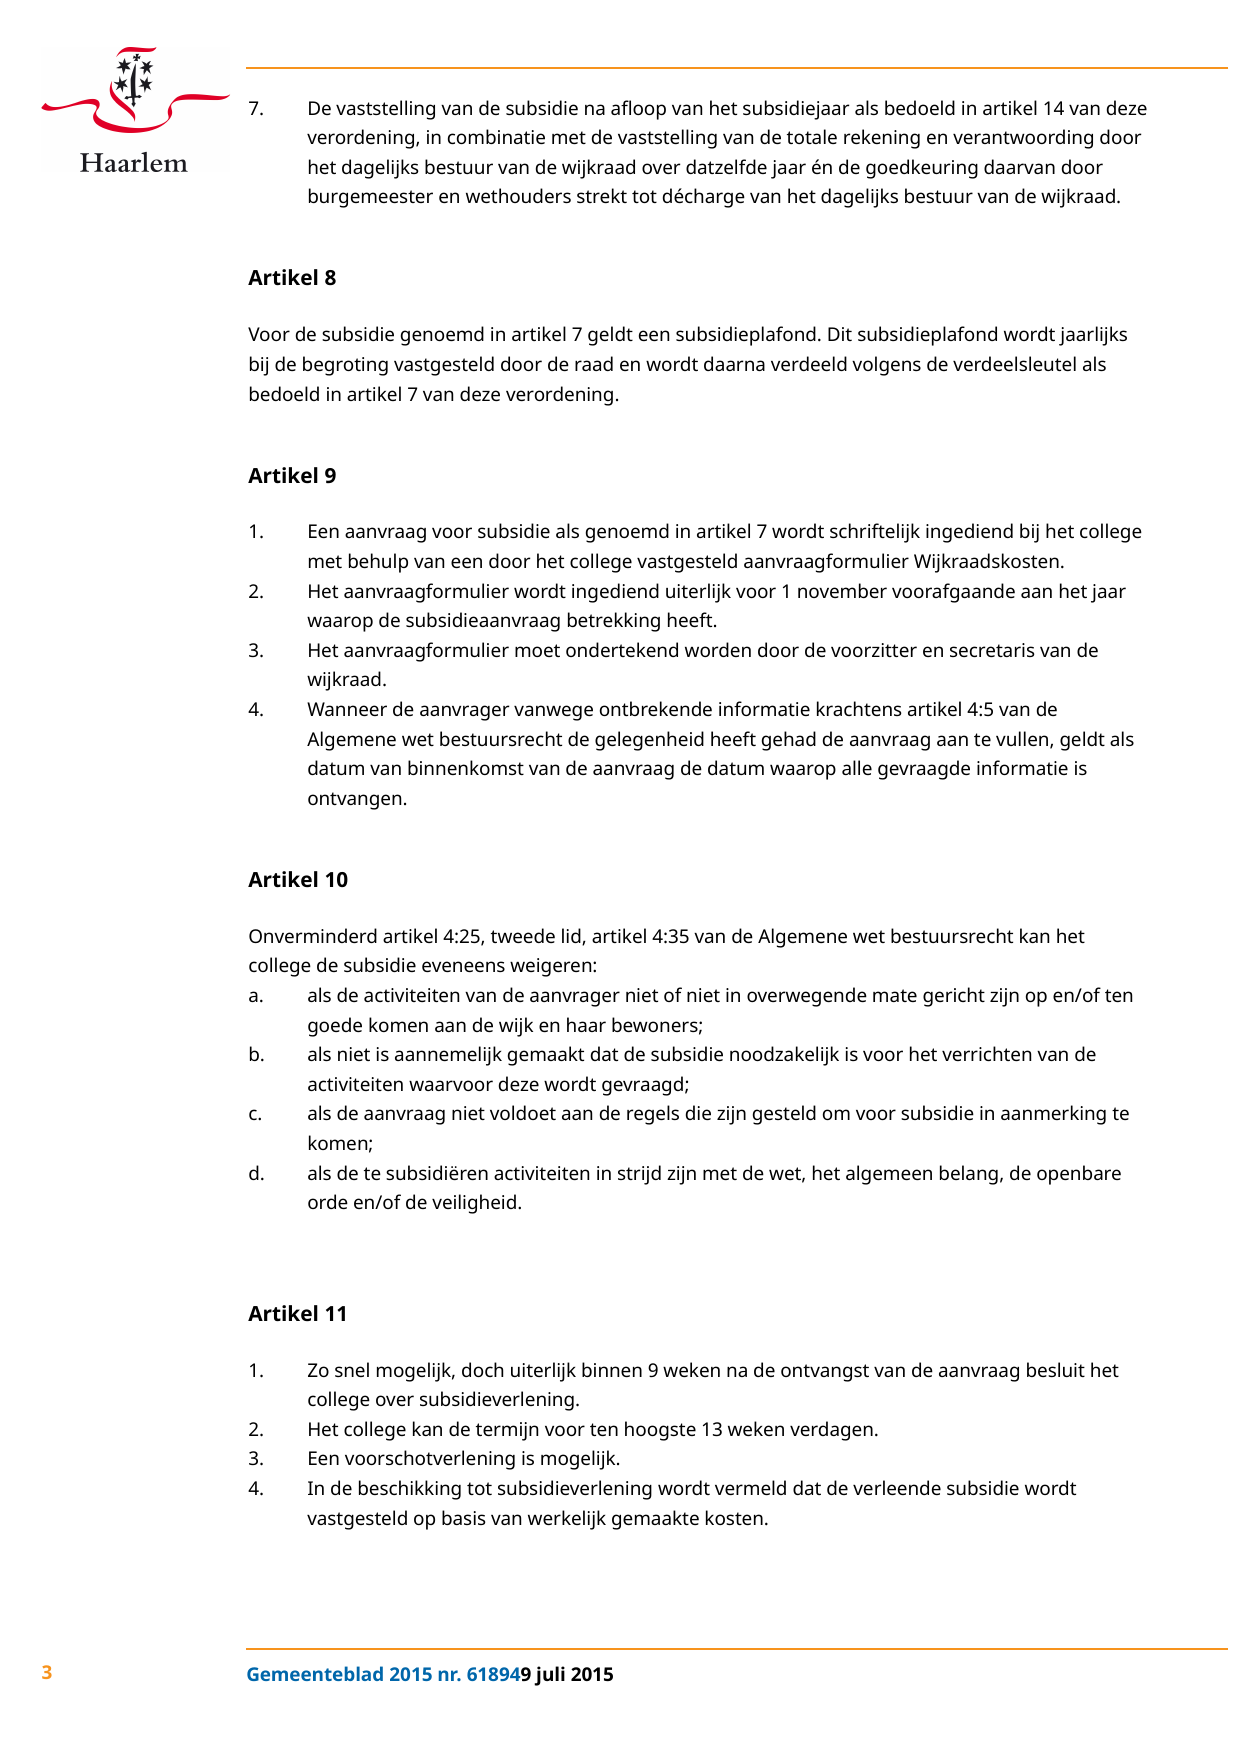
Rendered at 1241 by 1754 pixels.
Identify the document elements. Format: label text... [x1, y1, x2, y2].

picture [41, 47, 231, 172]
list Het college kan de termijn voor ten hoogste 13 weken verdagen. [248, 1416, 1152, 1442]
text Voor de subsidie genoemd in artikel 7 geldt een subsidieplafond. Dit subsidieplafond wordt jaarlijks bij de begroting vastgesteld door de raad en wordt daarna verdeeld volgens de verdeelsleutel als bedoeld in artikel 7 van deze verordening. [248, 322, 1152, 406]
list De vaststelling van de subsidie na afloop van het subsidiejaar als bedoeld in artikel 14 van deze verordening, in combinatie met de vaststelling van de totale rekening en verantwoording door het dagelijks bestuur van de wijkraad over datzelfde jaar én de goedkeuring daarvan door burgemeester en wethouders strekt tot décharge van het dagelijks bestuur van de wijkraad. [248, 95, 1152, 209]
list Een voorschotverlening is mogelijk. [248, 1446, 1152, 1471]
list als niet is aannemelijk gemaakt dat de subsidie noodzakelijk is voor het verrichten van de activiteiten waarvoor deze wordt gevraagd; [248, 1041, 1152, 1097]
list Het aanvraagformulier wordt ingediend uiterlijk voor 1 november voorafgaande aan het jaar waarop de subsidieaanvraag betrekking heeft. [248, 578, 1152, 633]
list In de beschikking tot subsidieverlening wordt vermeld dat de verleende subsidie wordt vastgesteld op basis van werkelijk gemaakte kosten. [248, 1475, 1152, 1531]
text Artikel 8 [248, 263, 1152, 292]
list als de activiteiten van de aanvrager niet of niet in overwegende mate gericht zijn op en/of ten goede komen aan de wijk en haar bewoners; [248, 982, 1152, 1037]
list als de aanvraag niet voldoet aan de regels die zijn gesteld om voor subsidie in aanmerking te komen; [248, 1101, 1152, 1156]
text Onverminderd artikel 4:25, tweede lid, artikel 4:35 van de Algemene wet bestuursrecht kan het college de subsidie eveneens weigeren: [248, 923, 1152, 978]
text Artikel 10 [248, 865, 1152, 893]
list Zo snel mogelijk, doch uiterlijk binnen 9 weken na de ontvangst van de aanvraag besluit het college over subsidieverlening. [248, 1357, 1152, 1412]
list Het aanvraagformulier moet ondertekend worden door de voorzitter en secretaris van de wijkraad. [248, 637, 1152, 692]
text Artikel 11 [248, 1299, 1152, 1327]
text Artikel 9 [248, 461, 1152, 489]
list als de te subsidiëren activiteiten in strijd zijn met de wet, het algemeen belang, de openbare orde en/of de veiligheid. [248, 1160, 1152, 1215]
list Wanneer de aanvrager vanwege ontbrekende informatie krachtens artikel 4:5 van de Algemene wet bestuursrecht de gelegenheid heeft gehad de aanvraag aan te vullen, geldt als datum van binnenkomst van de aanvraag de datum waarop alle gevraagde informatie is ontvangen. [248, 696, 1152, 811]
list Een aanvraag voor subsidie als genoemd in artikel 7 wordt schriftelijk ingediend bij het college met behulp van een door het college vastgesteld aanvraagformulier Wijkraadskosten. [248, 519, 1152, 574]
